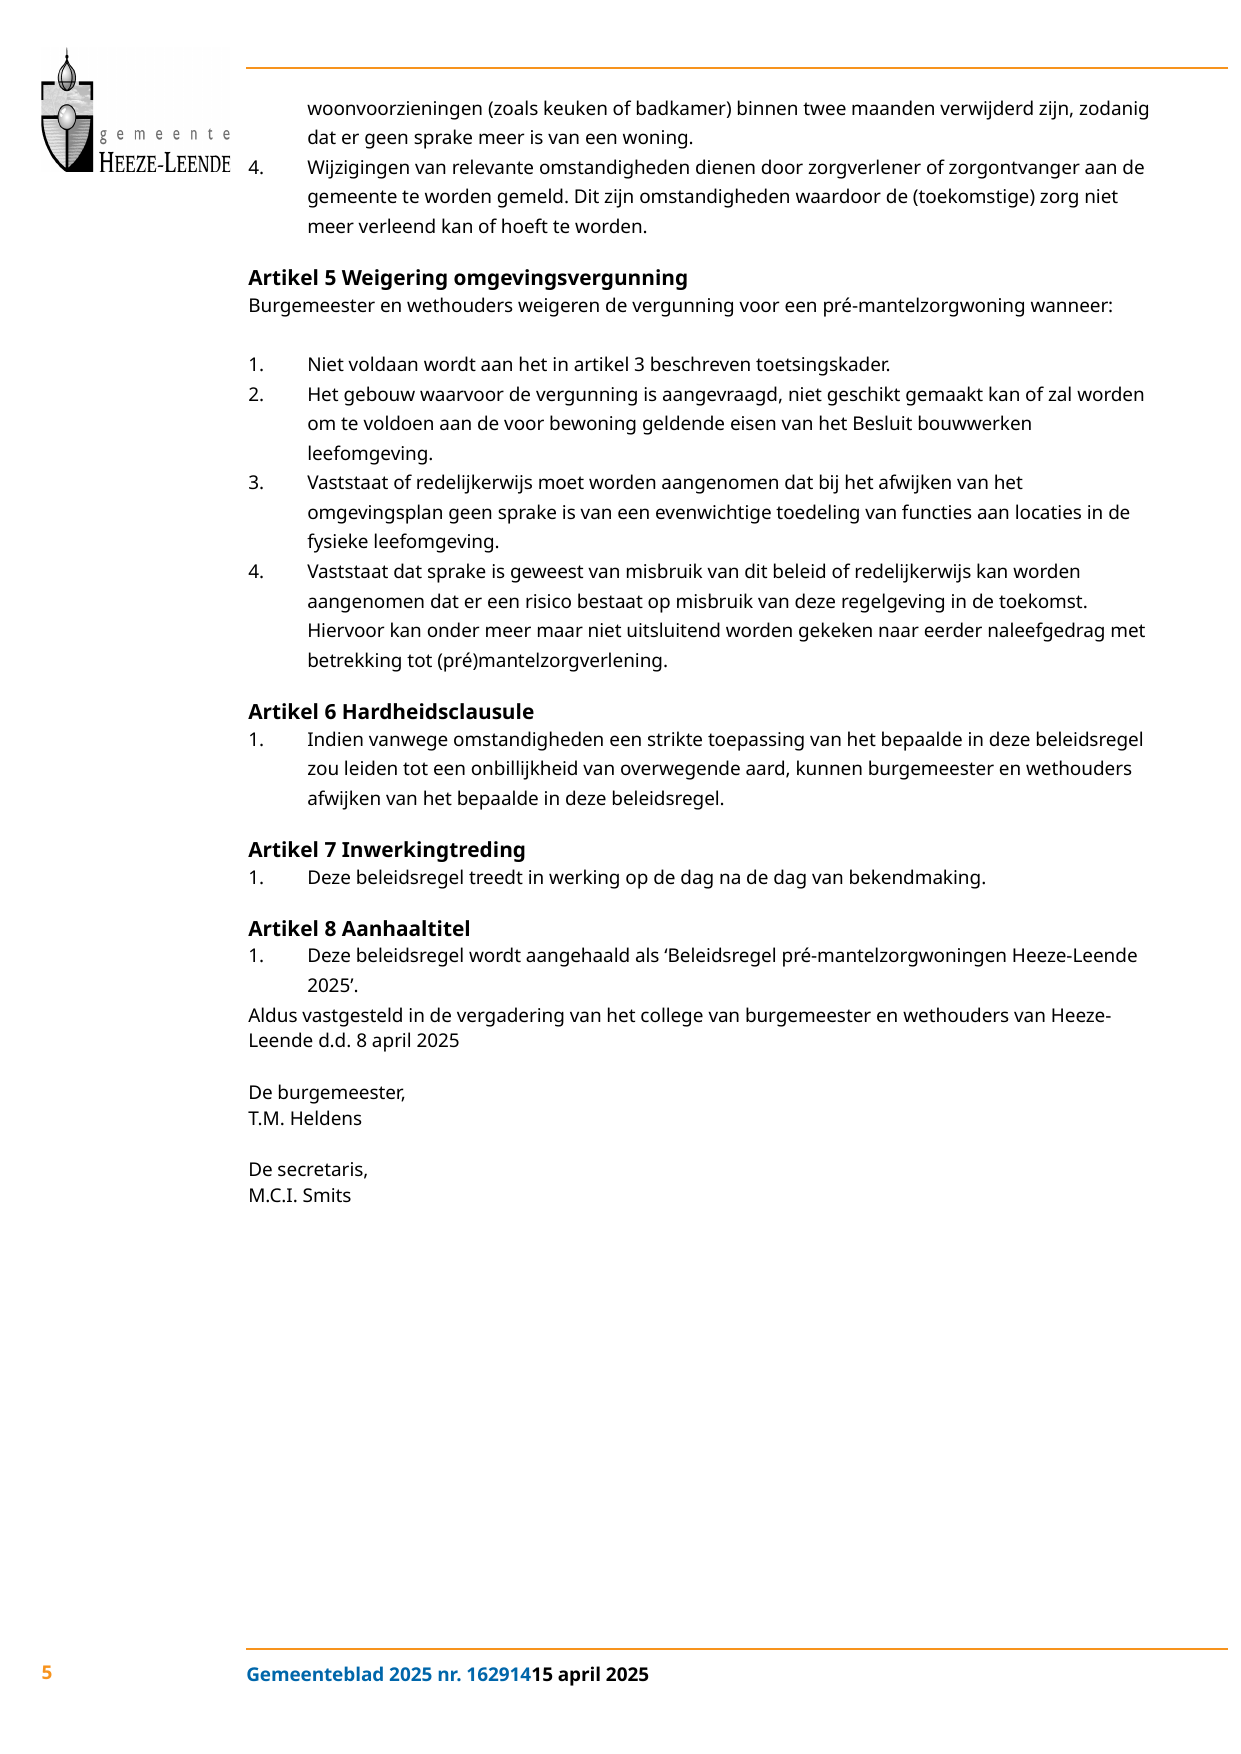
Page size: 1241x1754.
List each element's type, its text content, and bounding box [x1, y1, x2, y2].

text Artikel 6 Hardheidsclausule [248, 697, 1152, 726]
text T.M. Heldens [248, 1105, 1152, 1131]
list Deze beleidsregel wordt aangehaald als ‘Beleidsregel pré-mantelzorgwoningen Heeze-Leende 2025’. [248, 943, 1152, 998]
text M.C.I. Smits [248, 1182, 1152, 1208]
text Artikel 5 Weigering omgevingsvergunning [248, 263, 1152, 292]
list Deze beleidsregel treedt in werking op de dag na de dag van bekendmaking. [248, 864, 1152, 889]
picture [41, 47, 231, 172]
list Het gebouw waarvoor de vergunning is aangevraagd, niet geschikt gemaakt kan of zal worden om te voldoen aan de voor bewoning geldende eisen van het Besluit bouwwerken leefomgeving. [248, 381, 1152, 466]
text De secretaris, [248, 1156, 1152, 1182]
list Vaststaat of redelijkerwijs moet worden aangenomen dat bij het afwijken van het omgevingsplan geen sprake is van een evenwichtige toedeling van functies aan locaties in de fysieke leefomgeving. [248, 469, 1152, 554]
list Niet voldaan wordt aan het in artikel 3 beschreven toetsingskader. [248, 351, 1152, 377]
list woonvoorzieningen (zoals keuken of badkamer) binnen twee maanden verwijderd zijn, zodanig dat er geen sprake meer is van een woning. [248, 95, 1152, 150]
text Artikel 7 Inwerkingtreding [248, 835, 1152, 864]
list Vaststaat dat sprake is geweest van misbruik van dit beleid of redelijkerwijs kan worden aangenomen dat er een risico bestaat op misbruik van deze regelgeving in de toekomst. Hiervoor kan onder meer maar niet uitsluitend worden gekeken naar eerder naleefgedrag met betrekking tot (pré)mantelzorgverlening. [248, 558, 1152, 673]
text Artikel 8 Aanhaaltitel [248, 914, 1152, 943]
text Aldus vastgesteld in de vergadering van het college van burgemeester en wethouders van Heeze-Leende d.d. 8 april 2025 [248, 1002, 1152, 1053]
list Indien vanwege omstandigheden een strikte toepassing van het bepaalde in deze beleidsregel zou leiden tot een onbillijkheid van overwegende aard, kunnen burgemeester en wethouders afwijken van het bepaalde in deze beleidsregel. [248, 726, 1152, 811]
text De burgemeester, [248, 1079, 1152, 1105]
text Burgemeester en wethouders weigeren de vergunning voor een pré-mantelzorgwoning wanneer: [248, 292, 1152, 318]
list Wijzigingen van relevante omstandigheden dienen door zorgverlener of zorgontvanger aan de gemeente te worden gemeld. Dit zijn omstandigheden waardoor de (toekomstige) zorg niet meer verleend kan of hoeft te worden. [248, 154, 1152, 239]
